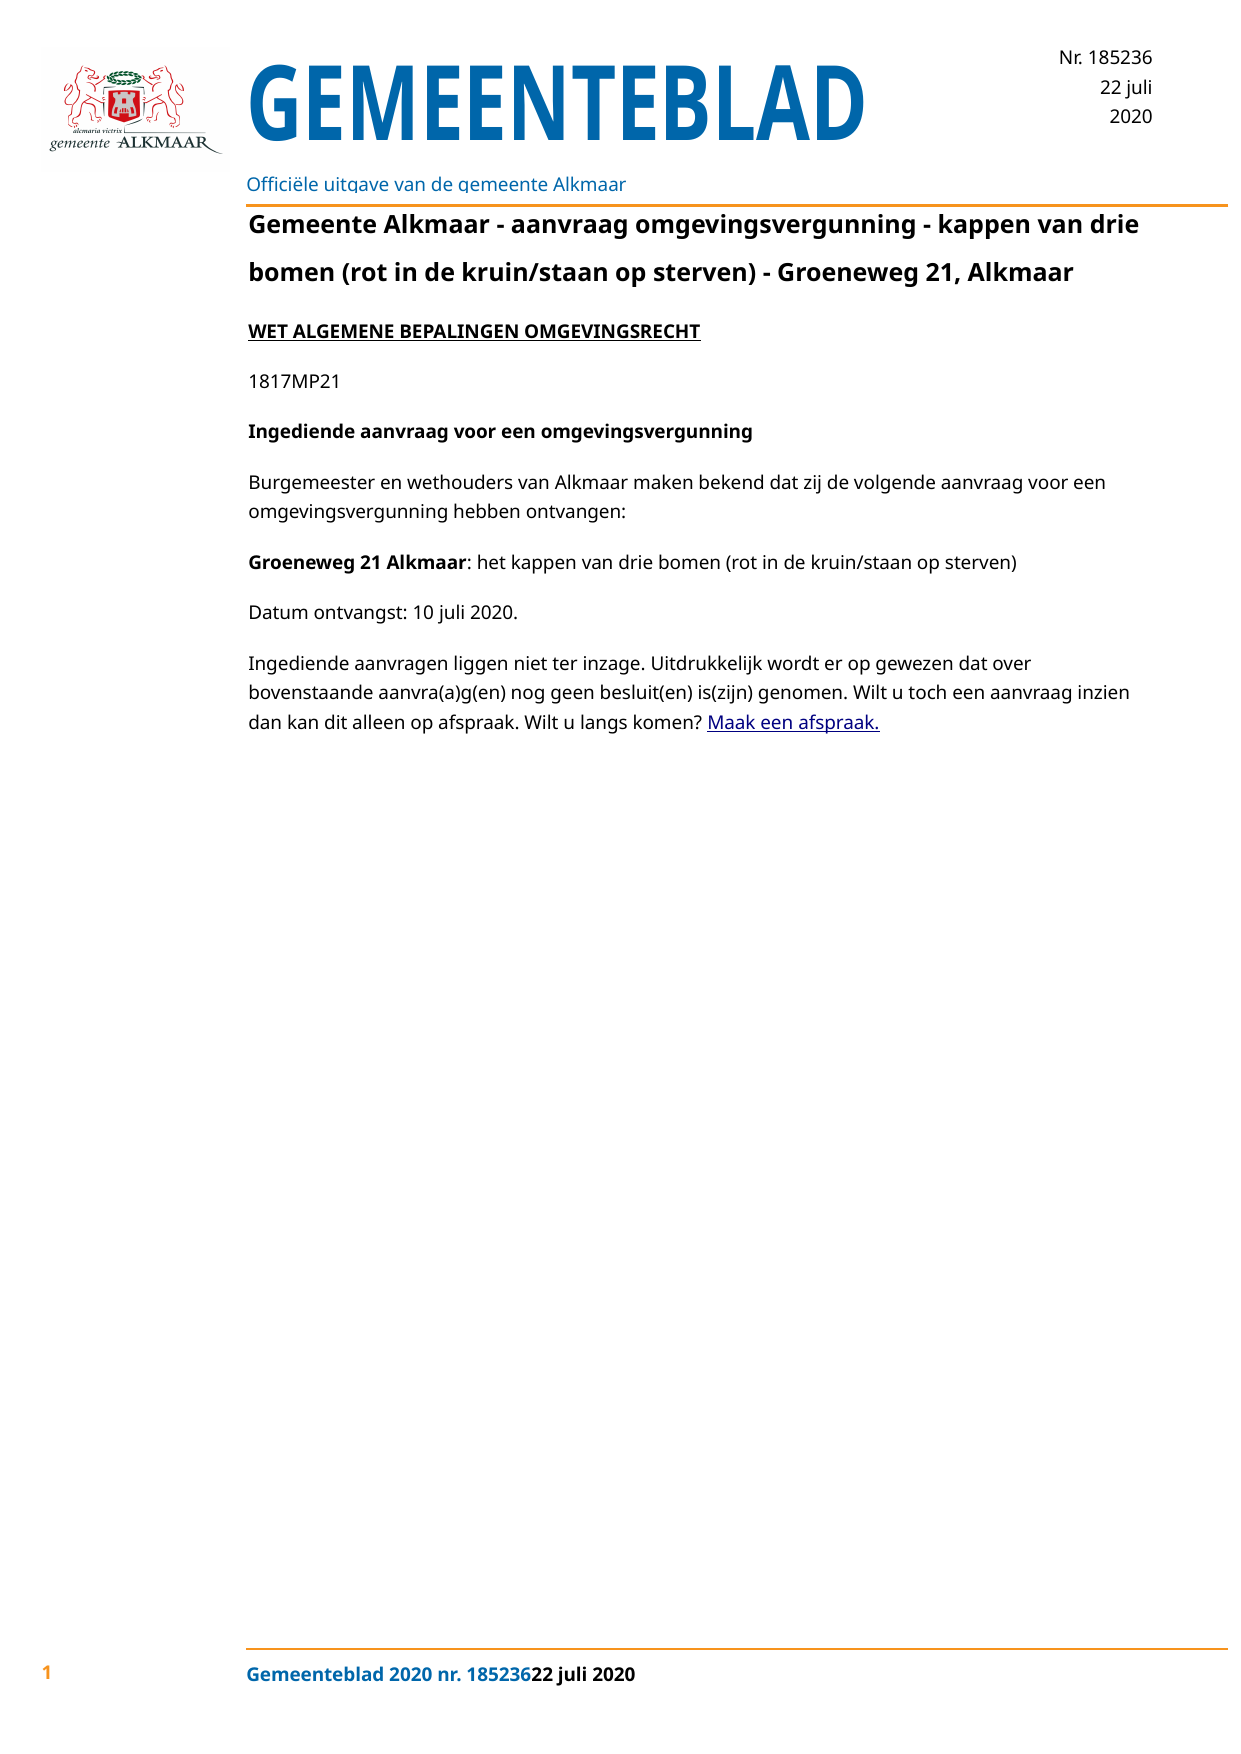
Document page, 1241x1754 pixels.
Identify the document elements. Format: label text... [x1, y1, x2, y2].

text Groeneweg 21 Alkmaar: het kappen van drie bomen (rot in de kruin/staan op sterven) [248, 549, 1152, 575]
text Ingediende aanvragen liggen niet ter inzage. Uitdrukkelijk wordt er op gewezen dat over bovenstaande aanvra(a)g(en) nog geen besluit(en) is(zijn) genomen. Wilt u toch een aanvraag inzien dan kan dit alleen op afspraak. Wilt u langs komen? Maak een afspraak. [248, 650, 1152, 735]
text WET ALGEMENE BEPALINGEN OMGEVINGSRECHT [248, 318, 1152, 344]
picture [41, 47, 231, 172]
text Burgemeester en wethouders van Alkmaar maken bekend dat zij de volgende aanvraag voor een omgevingsvergunning hebben ontvangen: [248, 469, 1152, 524]
text Ingediende aanvraag voor een omgevingsvergunning [248, 419, 1152, 444]
text Datum ontvangst: 10 juli 2020. [248, 599, 1152, 625]
text 1817MP21 [248, 368, 1152, 394]
text Gemeente Alkmaar - aanvraag omgevingsvergunning - kappen van drie bomen (rot in de kruin/staan op sterven) - Groeneweg 21, Alkmaar [248, 207, 1152, 288]
